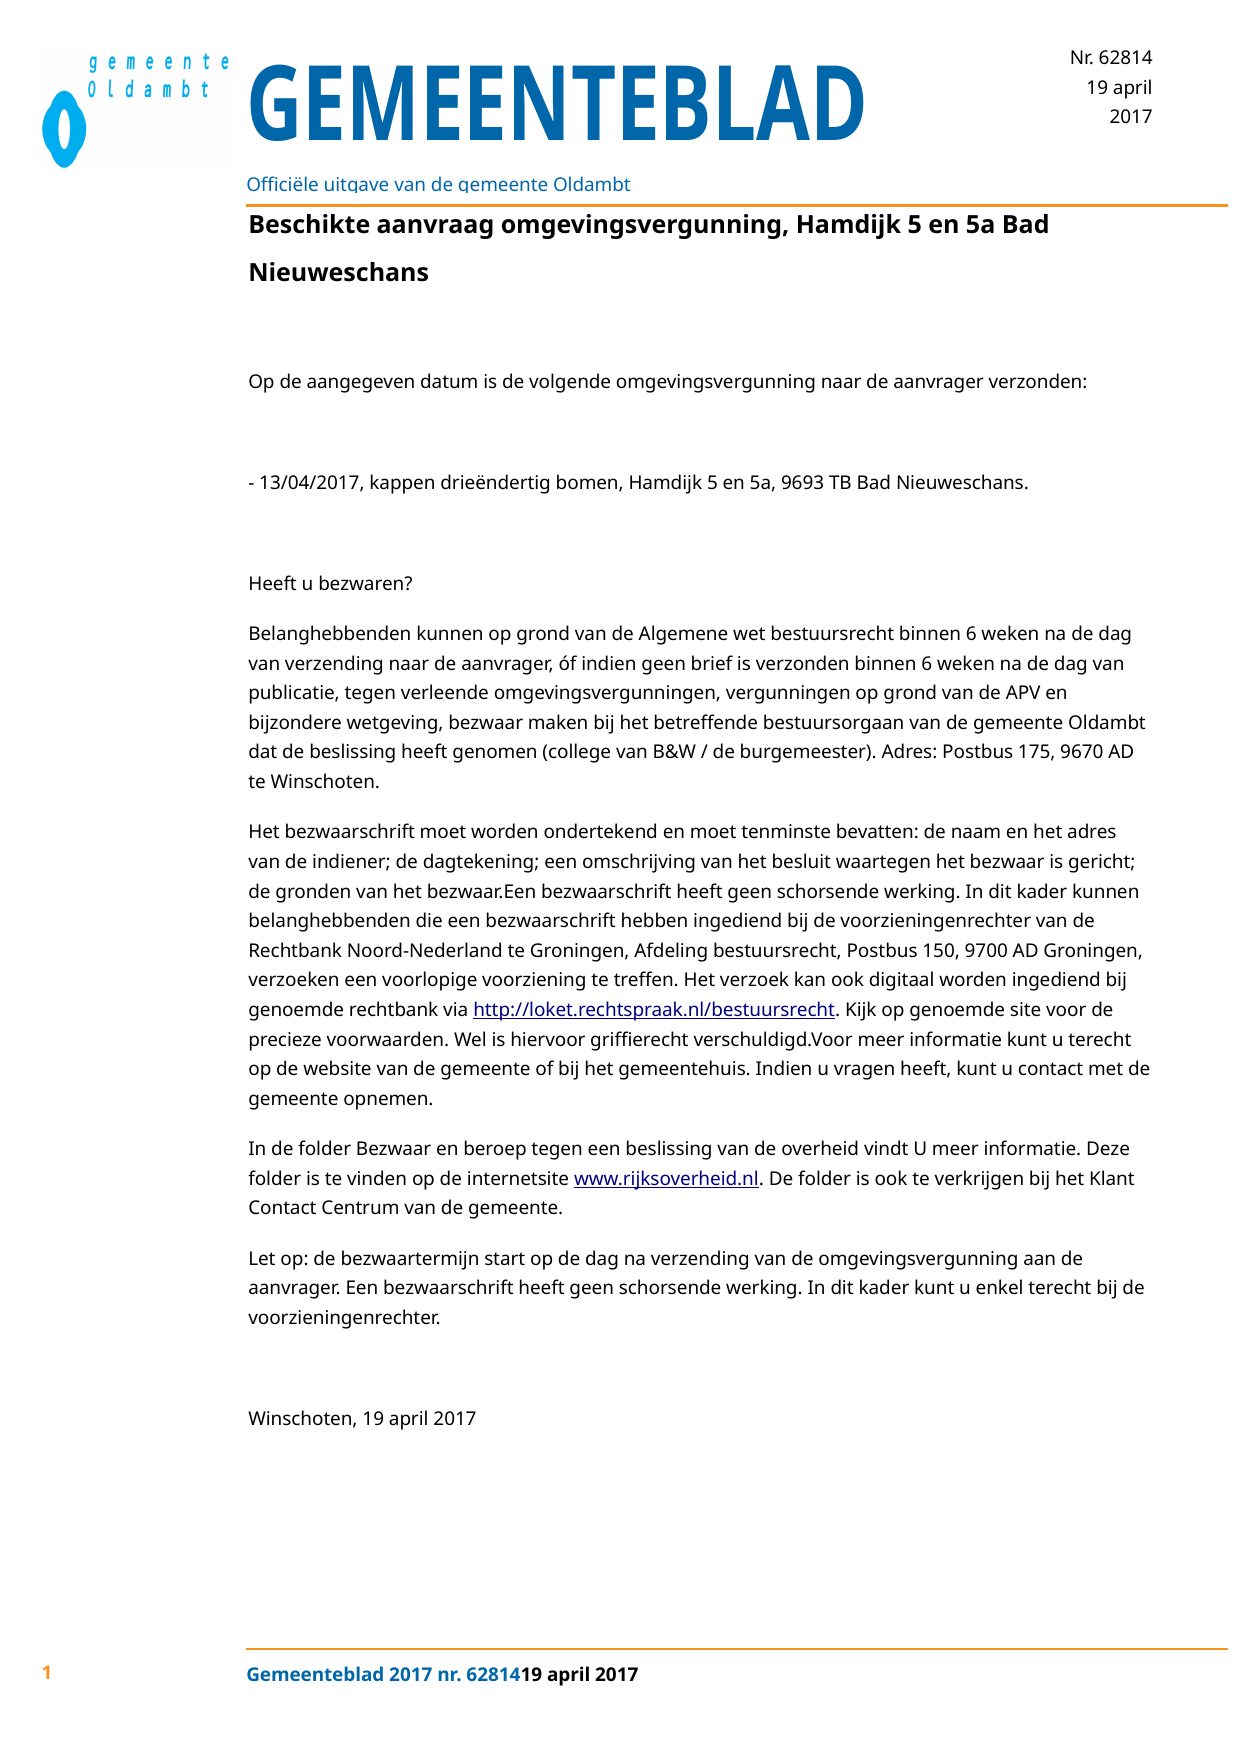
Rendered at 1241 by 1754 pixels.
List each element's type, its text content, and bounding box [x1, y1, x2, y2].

text Heeft u bezwaren? [248, 570, 1152, 596]
text Beschikte aanvraag omgevingsvergunning, Hamdijk 5 en 5a Bad Nieuweschans [248, 207, 1152, 288]
text In de folder Bezwaar en beroep tegen een beslissing van de overheid vindt U meer informatie. Deze folder is te vinden op de internetsite www.rijksoverheid.nl. De folder is ook te verkrijgen bij het Klant Contact Centrum van de gemeente. [248, 1135, 1152, 1220]
text Belanghebbenden kunnen op grond van de Algemene wet bestuursrecht binnen 6 weken na de dag van verzending naar de aanvrager, óf indien geen brief is verzonden binnen 6 weken na de dag van publicatie, tegen verleende omgevingsvergunningen, vergunningen op grond van de APV en bijzondere wetgeving, bezwaar maken bij het betreffende bestuursorgaan van de gemeente Oldambt dat de beslissing heeft genomen (college van B&W / de burgemeester). Adres: Postbus 175, 9670 AD te Winschoten. [248, 620, 1152, 794]
text Het bezwaarschrift moet worden ondertekend en moet tenminste bevatten: de naam en het adres van de indiener; de dagtekening; een omschrijving van het besluit waartegen het bezwaar is gericht; de gronden van het bezwaar.Een bezwaarschrift heeft geen schorsende werking. In dit kader kunnen belanghebbenden die een bezwaarschrift hebben ingediend bij de voorzieningenrechter van de Rechtbank Noord-Nederland te Groningen, Afdeling bestuursrecht, Postbus 150, 9700 AD Groningen, verzoeken een voorlopige voorziening te treffen. Het verzoek kan ook digitaal worden ingediend bij genoemde rechtbank via http://loket.rechtspraak.nl/bestuursrecht. Kijk op genoemde site voor de precieze voorwaarden. Wel is hiervoor griffierecht verschuldigd.Voor meer informatie kunt u terecht op de website van de gemeente of bij het gemeentehuis. Indien u vragen heeft, kunt u contact met de gemeente opnemen. [248, 819, 1152, 1111]
text Op de aangegeven datum is de volgende omgevingsvergunning naar de aanvrager verzonden: [248, 368, 1152, 394]
text - 13/04/2017, kappen drieëndertig bomen, Hamdijk 5 en 5a, 9693 TB Bad Nieuweschans. [248, 469, 1152, 495]
text Winschoten, 19 april 2017 [248, 1405, 1152, 1431]
text Let op: de bezwaartermijn start op de dag na verzending van de omgevingsvergunning aan de aanvrager. Een bezwaarschrift heeft geen schorsende werking. In dit kader kunt u enkel terecht bij de voorzieningenrechter. [248, 1245, 1152, 1330]
picture [41, 47, 231, 172]
